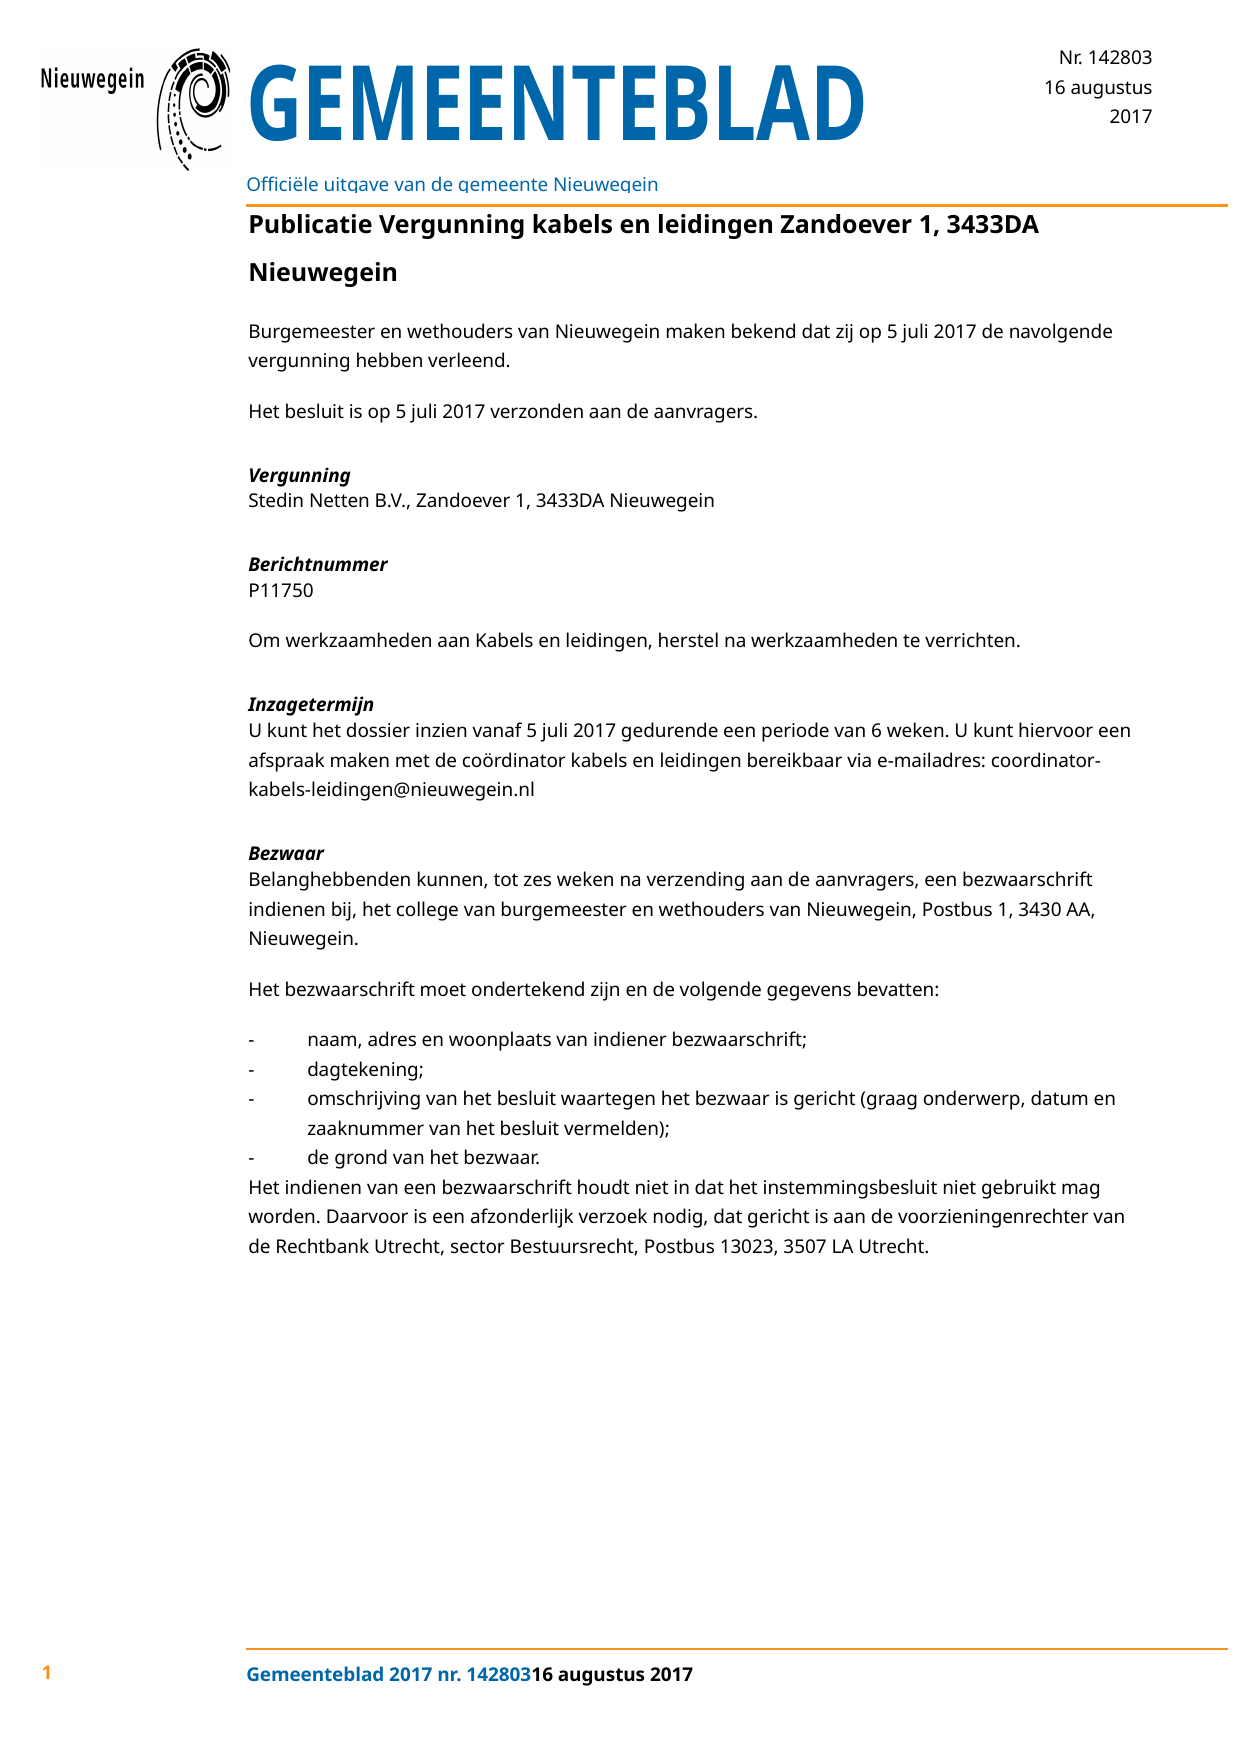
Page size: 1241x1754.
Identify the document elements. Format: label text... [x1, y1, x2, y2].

list naam, adres en woonplaats van indiener bezwaarschrift; [248, 1026, 1152, 1052]
text Het bezwaarschrift moet ondertekend zijn en de volgende gegevens bevatten: [248, 976, 1152, 1002]
text Burgemeester en wethouders van Nieuwegein maken bekend dat zij op 5 juli 2017 de navolgende vergunning hebben verleend. [248, 318, 1152, 373]
text Vergunning [248, 462, 1152, 488]
text Publicatie Vergunning kabels en leidingen Zandoever 1, 3433DA Nieuwegein [248, 207, 1152, 288]
text Inzagetermijn [248, 692, 1152, 717]
text P11750 [248, 577, 1152, 603]
text Berichtnummer [248, 552, 1152, 577]
text Bezwaar [248, 841, 1152, 866]
text Het besluit is op 5 juli 2017 verzonden aan de aanvragers. [248, 398, 1152, 424]
text U kunt het dossier inzien vanaf 5 juli 2017 gedurende een periode van 6 weken. U kunt hiervoor een afspraak maken met de coördinator kabels en leidingen bereikbaar via e-mailadres: coordinator-kabels-leidingen@nieuwegein.nl [248, 717, 1152, 802]
text Het indienen van een bezwaarschrift houdt niet in dat het instemmingsbesluit niet gebruikt mag worden. Daarvoor is een afzonderlijk verzoek nodig, dat gericht is aan de voorzieningenrechter van de Rechtbank Utrecht, sector Bestuursrecht, Postbus 13023, 3507 LA Utrecht. [248, 1174, 1152, 1259]
text Stedin Netten B.V., Zandoever 1, 3433DA Nieuwegein [248, 488, 1152, 513]
list omschrijving van het besluit waartegen het bezwaar is gericht (graag onderwerp, datum en zaaknummer van het besluit vermelden); [248, 1085, 1152, 1141]
text Belanghebbenden kunnen, tot zes weken na verzending aan de aanvragers, een bezwaarschrift indienen bij, het college van burgemeester en wethouders van Nieuwegein, Postbus 1, 3430 AA, Nieuwegein. [248, 866, 1152, 951]
list de grond van het bezwaar. [248, 1144, 1152, 1170]
picture [41, 47, 231, 172]
text Om werkzaamheden aan Kabels en leidingen, herstel na werkzaamheden te verrichten. [248, 628, 1152, 653]
list dagtekening; [248, 1056, 1152, 1082]
